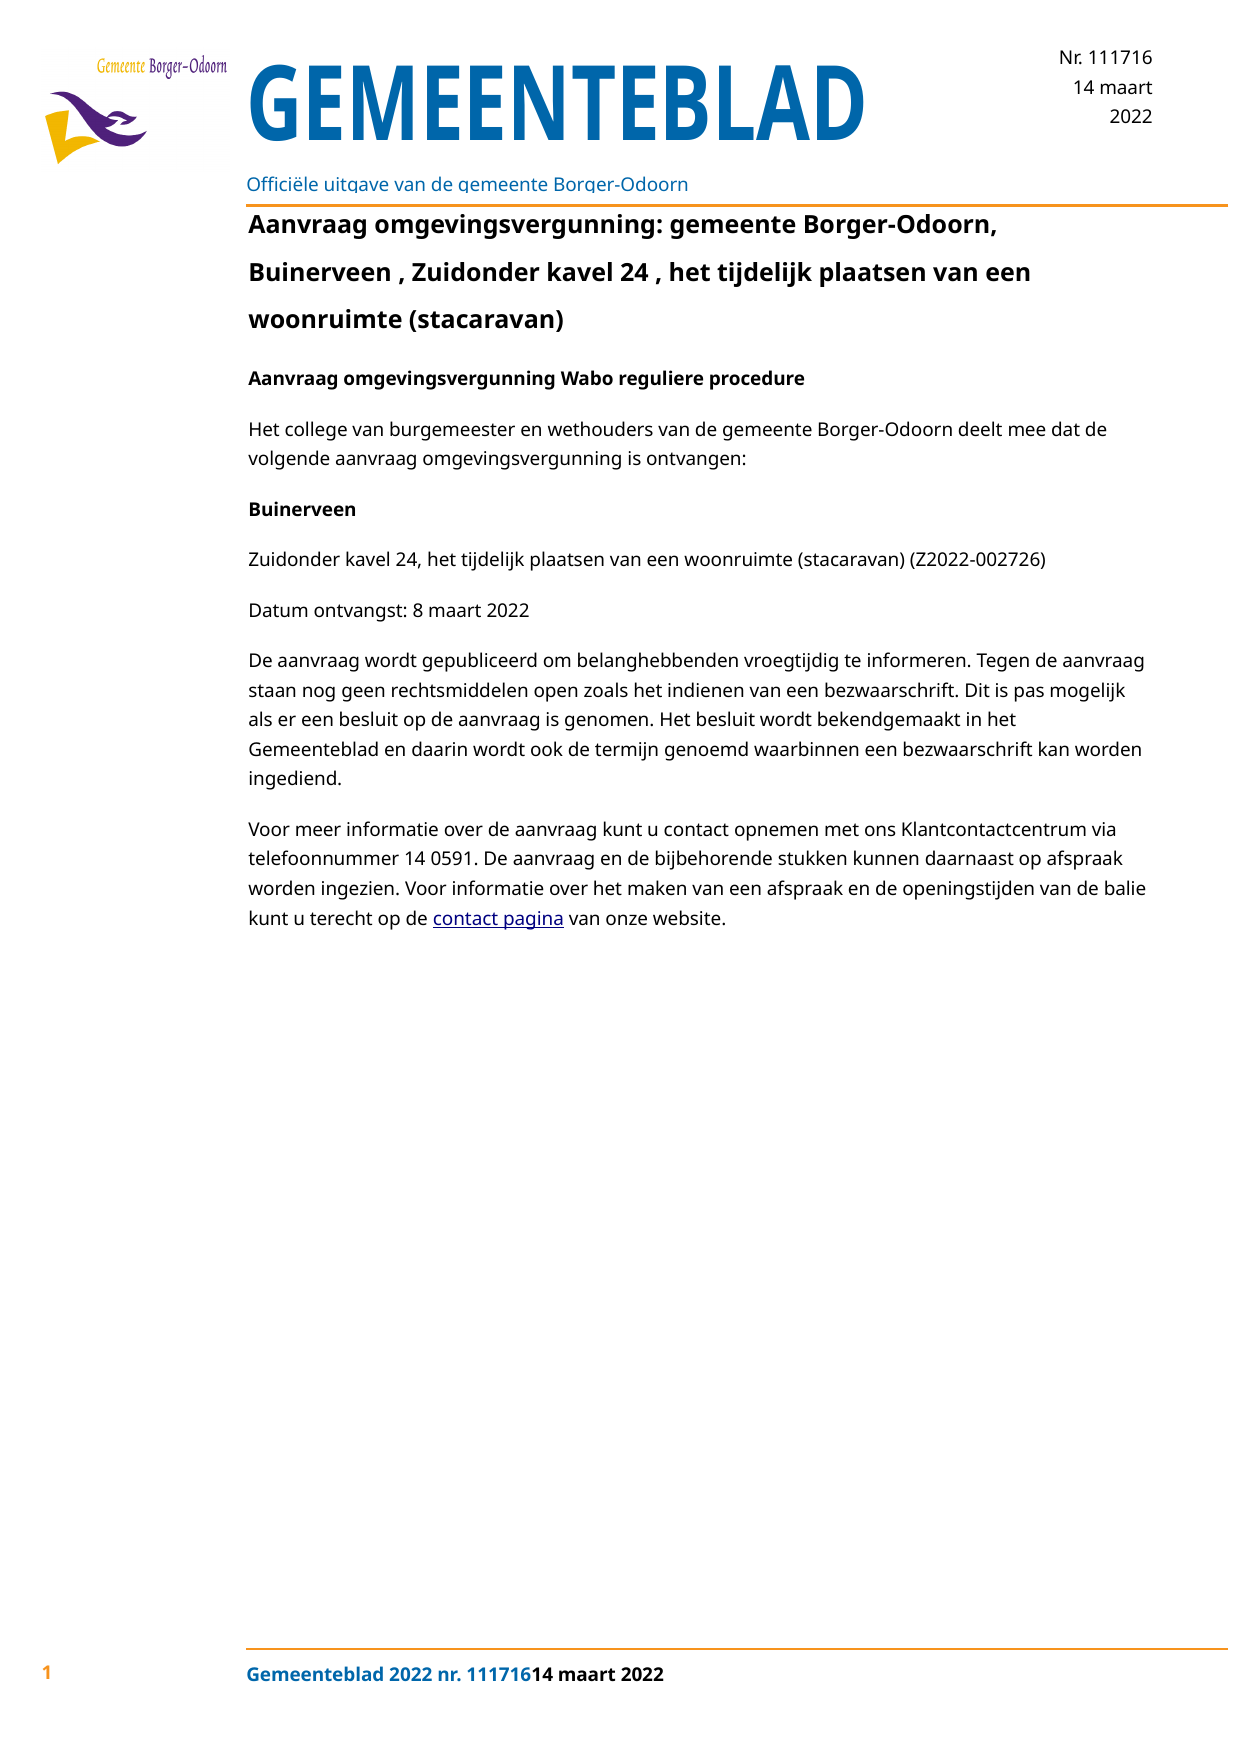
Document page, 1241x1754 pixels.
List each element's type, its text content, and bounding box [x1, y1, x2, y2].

text De aanvraag wordt gepubliceerd om belanghebbenden vroegtijdig te informeren. Tegen de aanvraag staan nog geen rechtsmiddelen open zoals het indienen van een bezwaarschrift. Dit is pas mogelijk als er een besluit op de aanvraag is genomen. Het besluit wordt bekendgemaakt in het Gemeenteblad en daarin wordt ook de termijn genoemd waarbinnen een bezwaarschrift kan worden ingediend. [248, 647, 1152, 791]
picture [41, 47, 231, 172]
text Aanvraag omgevingsvergunning Wabo reguliere procedure [248, 366, 1152, 391]
text Zuidonder kavel 24, het tijdelijk plaatsen van een woonruimte (stacaravan) (Z2022-002726) [248, 546, 1152, 572]
text Het college van burgemeester en wethouders van de gemeente Borger-Odoorn deelt mee dat de volgende aanvraag omgevingsvergunning is ontvangen: [248, 416, 1152, 471]
text Datum ontvangst: 8 maart 2022 [248, 597, 1152, 622]
text Voor meer informatie over de aanvraag kunt u contact opnemen met ons Klantcontactcentrum via telefoonnummer 14 0591. De aanvraag en de bijbehorende stukken kunnen daarnaast op afspraak worden ingezien. Voor informatie over het maken van een afspraak en de openingstijden van de balie kunt u terecht op de contact pagina van onze website. [248, 816, 1152, 930]
text Buinerveen [248, 496, 1152, 522]
text Aanvraag omgevingsvergunning: gemeente Borger-Odoorn, Buinerveen , Zuidonder kavel 24 , het tijdelijk plaatsen van een woonruimte (stacaravan) [248, 207, 1152, 336]
